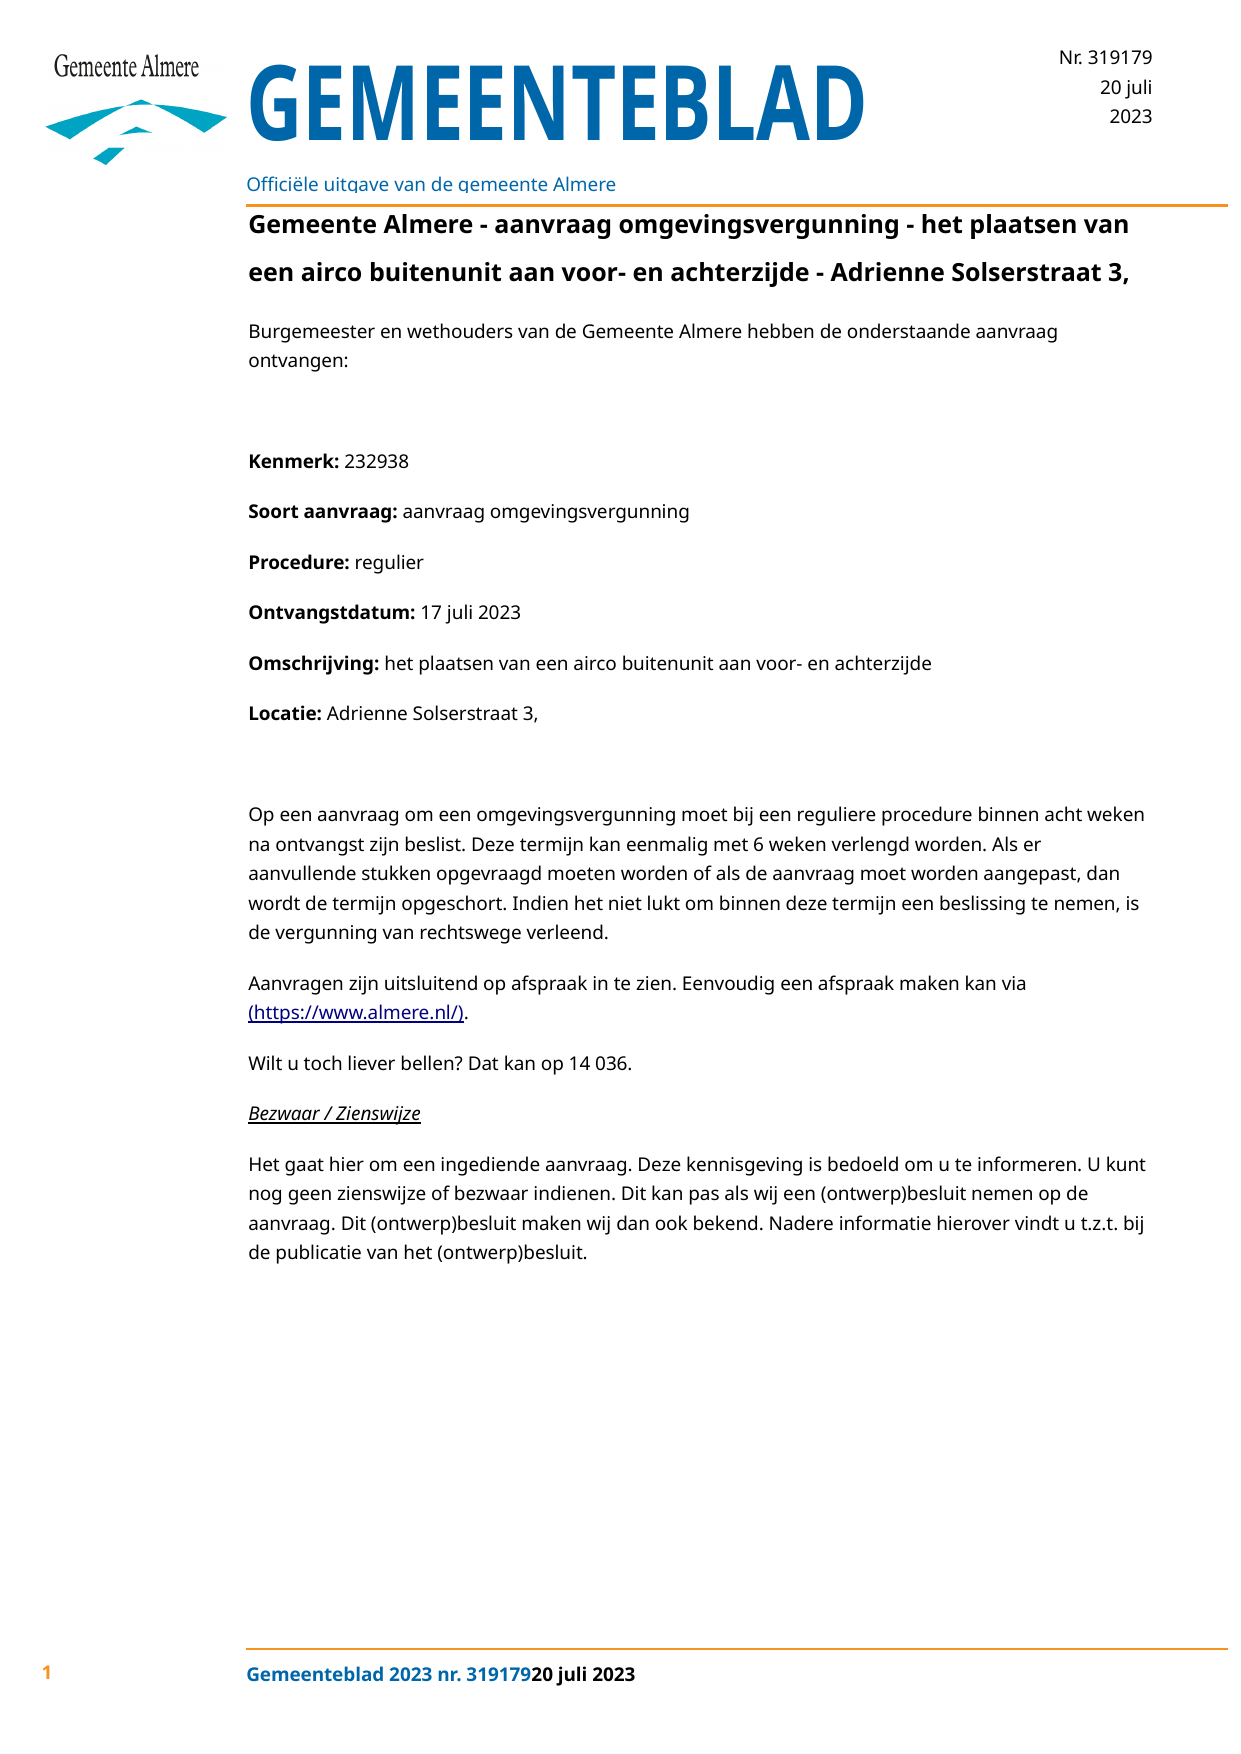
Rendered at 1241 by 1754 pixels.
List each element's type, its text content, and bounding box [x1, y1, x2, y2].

text Omschrijving: het plaatsen van een airco buitenunit aan voor- en achterzijde [248, 650, 1152, 676]
text Locatie: Adrienne Solserstraat 3, [248, 700, 1152, 726]
text Op een aanvraag om een omgevingsvergunning moet bij een reguliere procedure binnen acht weken na ontvangst zijn beslist. Deze termijn kan eenmalig met 6 weken verlengd worden. Als er aanvullende stukken opgevraagd moeten worden of als de aanvraag moet worden aangepast, dan wordt de termijn opgeschort. Indien het niet lukt om binnen deze termijn een beslissing te nemen, is de vergunning van rechtswege verleend. [248, 801, 1152, 945]
text Het gaat hier om een ingediende aanvraag. Deze kennisgeving is bedoeld om u te informeren. U kunt nog geen zienswijze of bezwaar indienen. Dit kan pas als wij een (ontwerp)besluit nemen op de aanvraag. Dit (ontwerp)besluit maken wij dan ook bekend. Nadere informatie hierover vindt u t.z.t. bij de publicatie van het (ontwerp)besluit. [248, 1151, 1152, 1265]
text Gemeente Almere - aanvraag omgevingsvergunning - het plaatsen van een airco buitenunit aan voor- en achterzijde - Adrienne Solserstraat 3, [248, 207, 1152, 288]
text Kenmerk: 232938 [248, 448, 1152, 474]
text Wilt u toch liever bellen? Dat kan op 14 036. [248, 1050, 1152, 1076]
text Burgemeester en wethouders van de Gemeente Almere hebben de onderstaande aanvraag ontvangen: [248, 318, 1152, 373]
text Aanvragen zijn uitsluitend op afspraak in te zien. Eenvoudig een afspraak maken kan via (https://www.almere.nl/). [248, 970, 1152, 1025]
text Procedure: regulier [248, 549, 1152, 575]
text Ontvangstdatum: 17 juli 2023 [248, 599, 1152, 625]
picture [41, 47, 231, 172]
text Bezwaar / Zienswijze [248, 1100, 1152, 1126]
text Soort aanvraag: aanvraag omgevingsvergunning [248, 499, 1152, 524]
